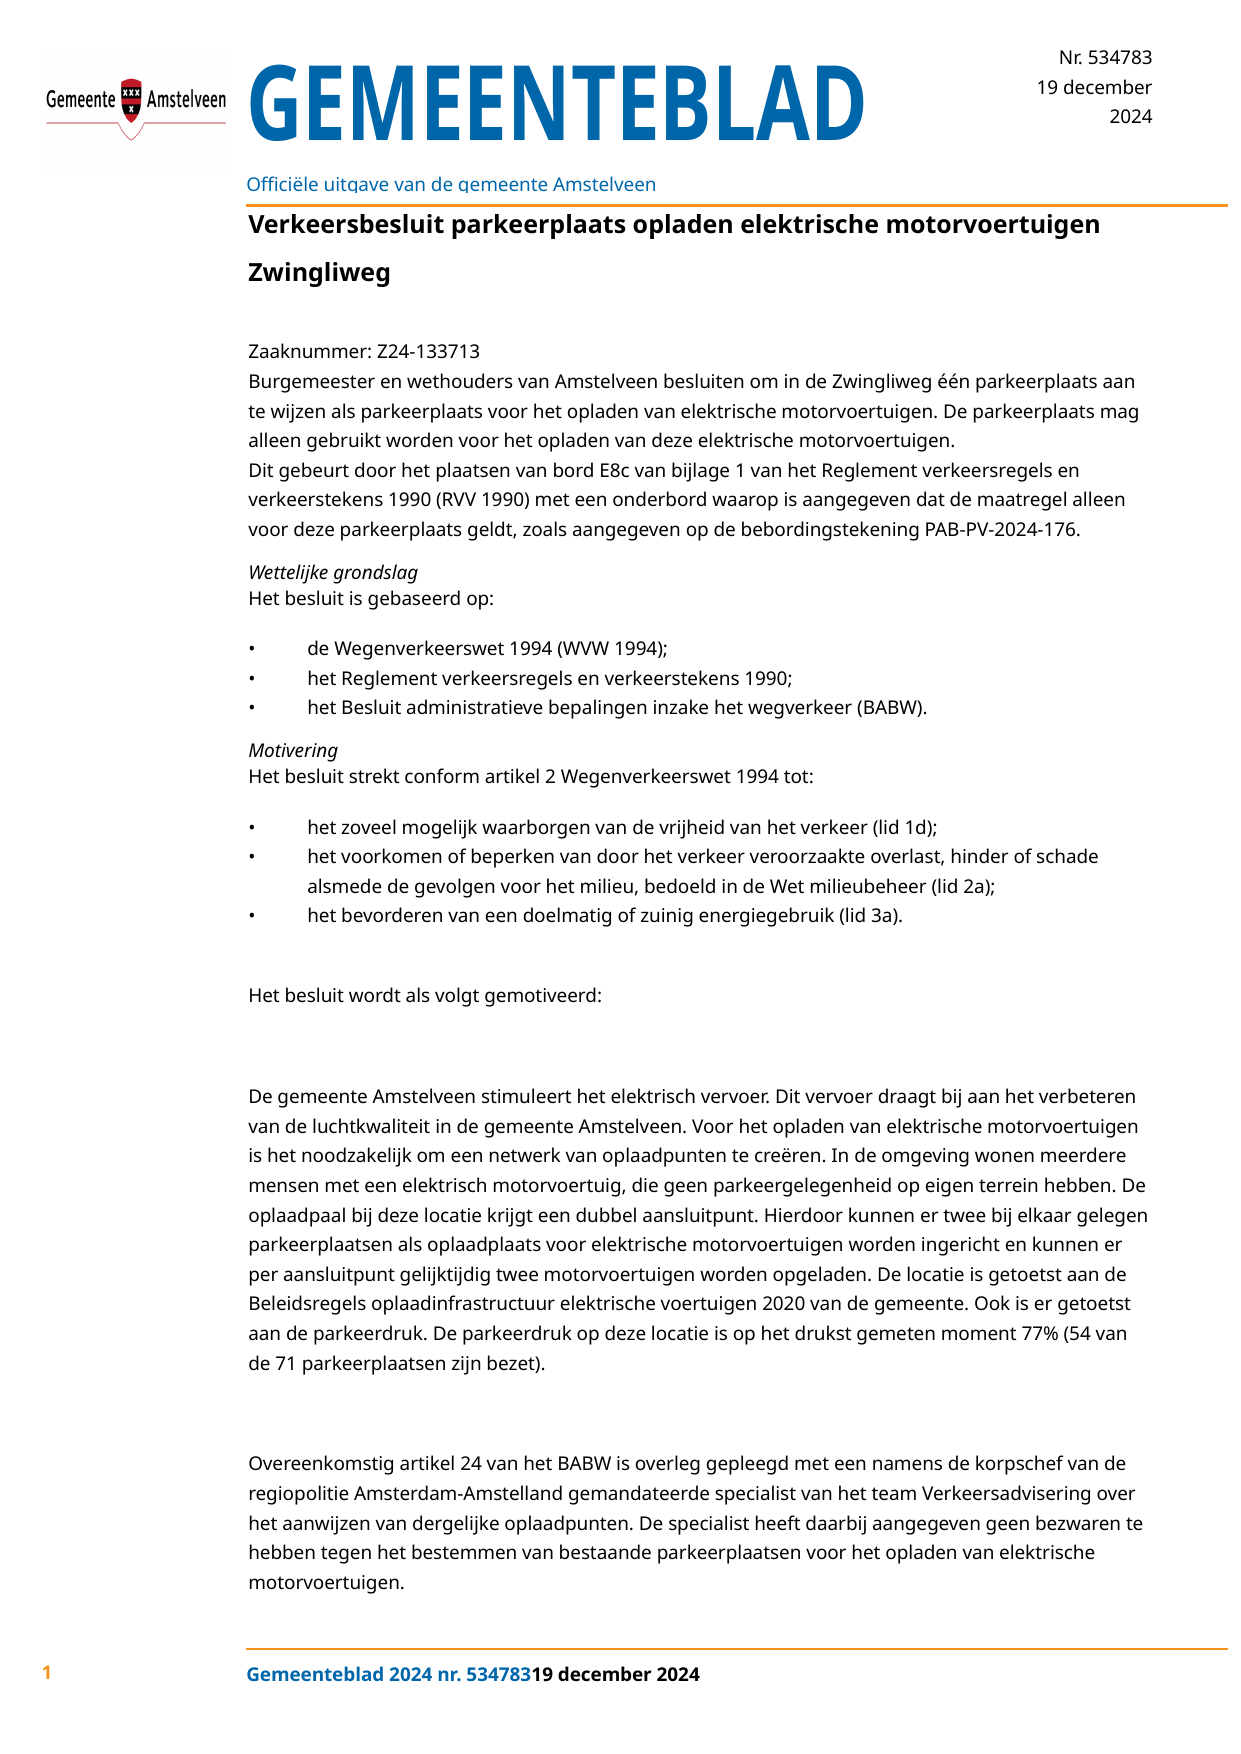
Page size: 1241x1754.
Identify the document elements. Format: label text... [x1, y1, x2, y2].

text Zaaknummer: Z24-133713 [248, 339, 1152, 364]
text Dit gebeurt door het plaatsen van bord E8c van bijlage 1 van het Reglement verkeersregels en verkeerstekens 1990 (RVV 1990) met een onderbord waarop is aangegeven dat de maatregel alleen voor deze parkeerplaats geldt, zoals aangegeven op de bebordingstekening PAB-PV-2024-176. [248, 457, 1152, 542]
picture [41, 47, 231, 172]
list het bevorderen van een doelmatig of zuinig energiegebruik (lid 3a). [248, 903, 1152, 928]
list het Besluit administratieve bepalingen inzake het wegverkeer (BABW). [248, 694, 1152, 720]
list het Reglement verkeersregels en verkeerstekens 1990; [248, 665, 1152, 691]
text Verkeersbesluit parkeerplaats opladen elektrische motorvoertuigen Zwingliweg [248, 207, 1152, 288]
list het voorkomen of beperken van door het verkeer veroorzaakte overlast, hinder of schade alsmede de gevolgen voor het milieu, bedoeld in de Wet milieubeheer (lid 2a); [248, 843, 1152, 899]
text De gemeente Amstelveen stimuleert het elektrisch vervoer. Dit vervoer draagt bij aan het verbeteren van de luchtkwaliteit in de gemeente Amstelveen. Voor het opladen van elektrische motorvoertuigen is het noodzakelijk om een netwerk van oplaadpunten te creëren. In de omgeving wonen meerdere mensen met een elektrisch motorvoertuig, die geen parkeergelegenheid op eigen terrein hebben. De oplaadpaal bij deze locatie krijgt een dubbel aansluitpunt. Hierdoor kunnen er twee bij elkaar gelegen parkeerplaatsen als oplaadplaats voor elektrische motorvoertuigen worden ingericht en kunnen er per aansluitpunt gelijktijdig twee motorvoertuigen worden opgeladen. De locatie is getoetst aan de Beleidsregels oplaadinfrastructuur elektrische voertuigen 2020 van de gemeente. Ook is er getoetst aan de parkeerdruk. De parkeerdruk op deze locatie is op het drukst gemeten moment 77% (54 van de 71 parkeerplaatsen zijn bezet). [248, 1083, 1152, 1375]
list het zoveel mogelijk waarborgen van de vrijheid van het verkeer (lid 1d); [248, 814, 1152, 839]
text Het besluit is gebaseerd op: [248, 585, 1152, 611]
list de Wegenverkeerswet 1994 (WVW 1994); [248, 635, 1152, 661]
text Burgemeester en wethouders van Amstelveen besluiten om in de Zwingliweg één parkeerplaats aan te wijzen als parkeerplaats voor het opladen van elektrische motorvoertuigen. De parkeerplaats mag alleen gebruikt worden voor het opladen van deze elektrische motorvoertuigen. [248, 368, 1152, 453]
text Wettelijke grondslag [248, 559, 1152, 585]
text Het besluit strekt conform artikel 2 Wegenverkeerswet 1994 tot: [248, 763, 1152, 789]
text Motivering [248, 738, 1152, 763]
text Het besluit wordt als volgt gemotiveerd: [248, 983, 1152, 1008]
text Overeenkomstig artikel 24 van het BABW is overleg gepleegd met een namens de korpschef van de regiopolitie Amsterdam-Amstelland gemandateerde specialist van het team Verkeersadvisering over het aanwijzen van dergelijke oplaadpunten. De specialist heeft daarbij aangegeven geen bezwaren te hebben tegen het bestemmen van bestaande parkeerplaatsen voor het opladen van elektrische motorvoertuigen. [248, 1451, 1152, 1594]
